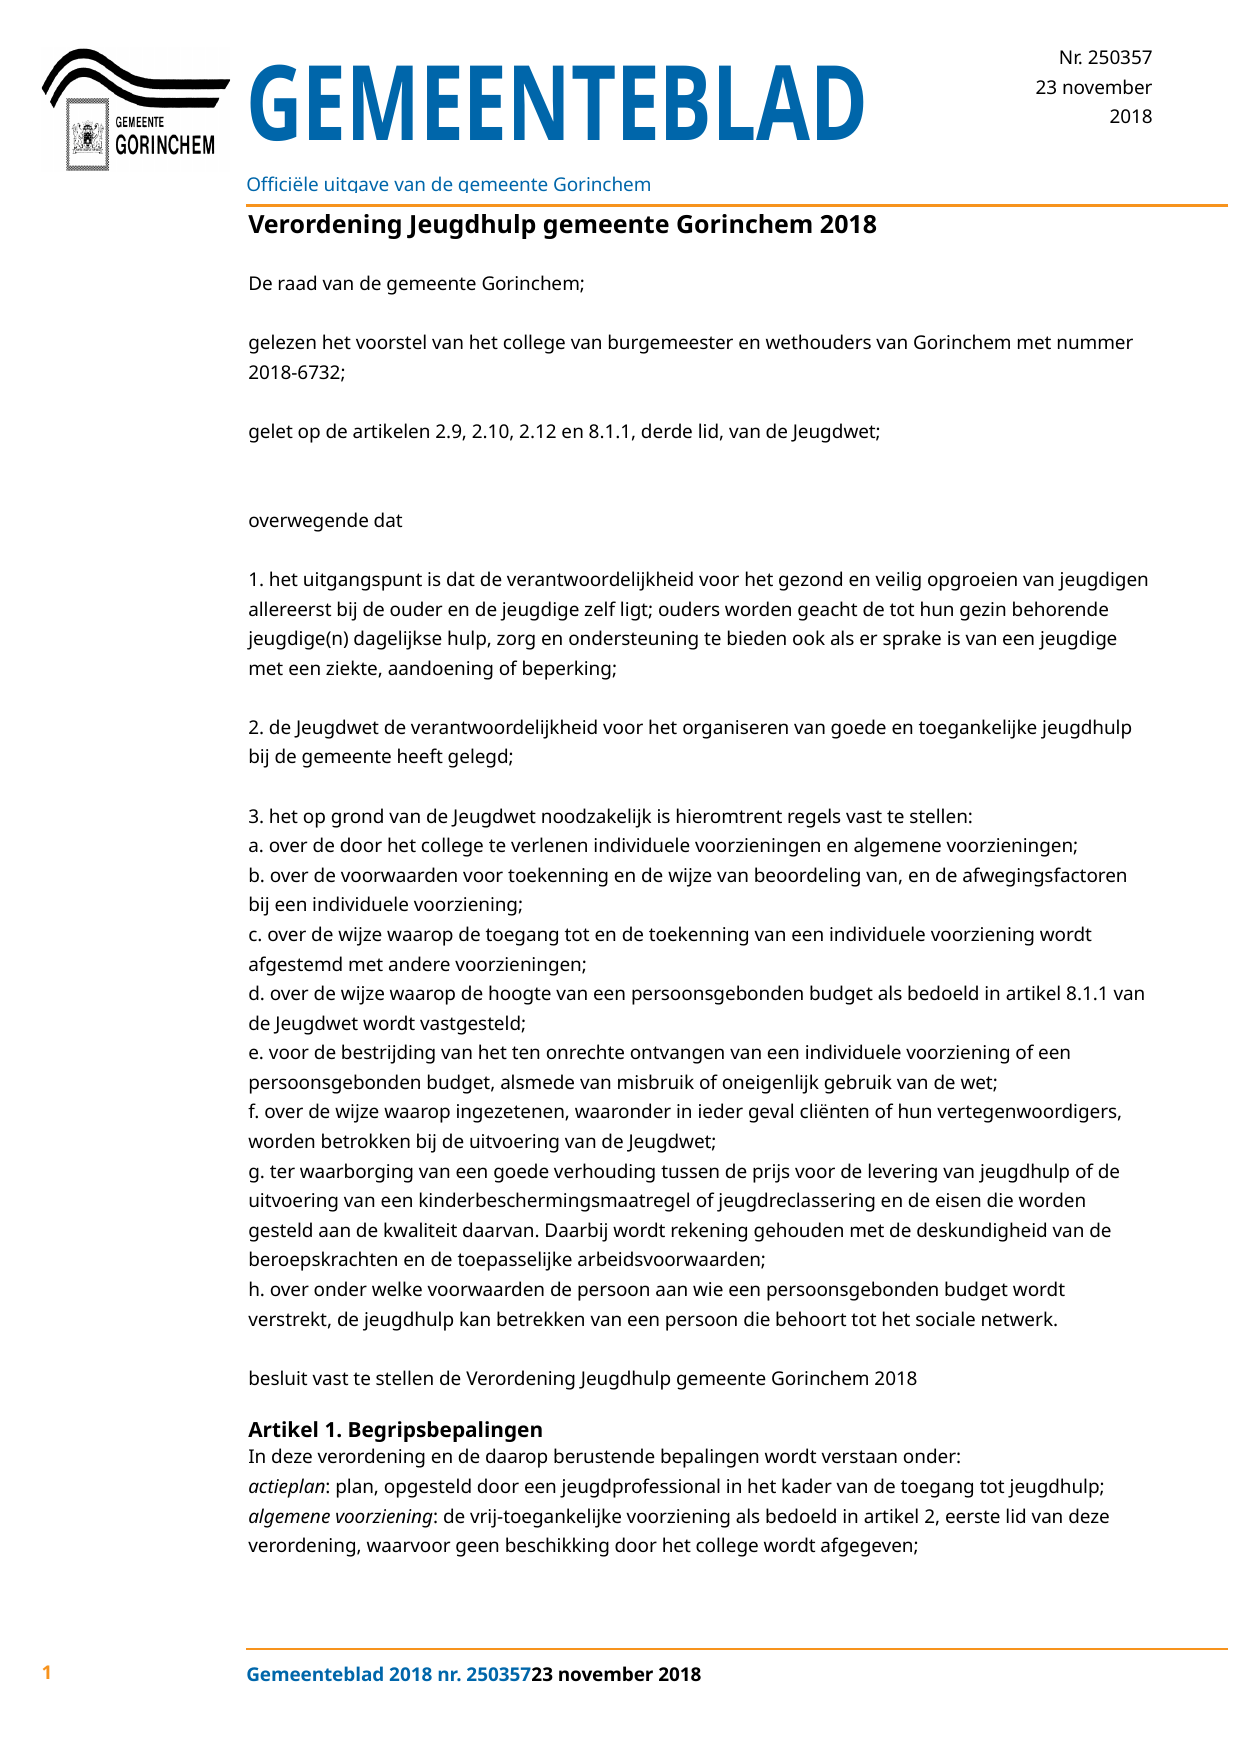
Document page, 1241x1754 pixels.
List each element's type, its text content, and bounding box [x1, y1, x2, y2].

text 3. het op grond van de Jeugdwet noodzakelijk is hieromtrent regels vast te stellen: [248, 803, 1152, 828]
text besluit vast te stellen de Verordening Jeugdhulp gemeente Gorinchem 2018 [248, 1365, 1152, 1391]
text De raad van de gemeente Gorinchem; [248, 270, 1152, 296]
text 2. de Jeugdwet de verantwoordelijkheid voor het organiseren van goede en toegankelijke jeugdhulp bij de gemeente heeft gelegd; [248, 714, 1152, 769]
text Verordening Jeugdhulp gemeente Gorinchem 2018 [248, 207, 1152, 241]
text c. over de wijze waarop de toegang tot en de toekenning van een individuele voorziening wordt afgestemd met andere voorzieningen; [248, 921, 1152, 976]
text g. ter waarborging van een goede verhouding tussen de prijs voor de levering van jeugdhulp of de uitvoering van een kinderbeschermingsmaatregel of jeugdreclassering en de eisen die worden gesteld aan de kwaliteit daarvan. Daarbij wordt rekening gehouden met de deskundigheid van de beroepskrachten en de toepasselijke arbeidsvoorwaarden; [248, 1158, 1152, 1272]
text d. over de wijze waarop de hoogte van een persoonsgebonden budget als bedoeld in artikel 8.1.1 van de Jeugdwet wordt vastgesteld; [248, 980, 1152, 1036]
text 1. het uitgangspunt is dat de verantwoordelijkheid voor het gezond en veilig opgroeien van jeugdigen allereerst bij de ouder en de jeugdige zelf ligt; ouders worden geacht de tot hun gezin behorende jeugdige(n) dagelijkse hulp, zorg en ondersteuning te bieden ook als er sprake is van een jeugdige met een ziekte, aandoening of beperking; [248, 566, 1152, 681]
text actieplan: plan, opgesteld door een jeugdprofessional in het kader van de toegang tot jeugdhulp; [248, 1473, 1152, 1499]
text overwegende dat [248, 507, 1152, 533]
text f. over de wijze waarop ingezetenen, waaronder in ieder geval cliënten of hun vertegenwoordigers, worden betrokken bij de uitvoering van de Jeugdwet; [248, 1099, 1152, 1154]
text gelezen het voorstel van het college van burgemeester en wethouders van Gorinchem met nummer 2018-6732; [248, 329, 1152, 385]
picture [41, 47, 231, 172]
text b. over de voorwaarden voor toekenning en de wijze van beoordeling van, en de afwegingsfactoren bij een individuele voorziening; [248, 862, 1152, 917]
text e. voor de bestrijding van het ten onrechte ontvangen van een individuele voorziening of een persoonsgebonden budget, alsmede van misbruik of oneigenlijk gebruik van de wet; [248, 1039, 1152, 1095]
text h. over onder welke voorwaarden de persoon aan wie een persoonsgebonden budget wordt verstrekt, de jeugdhulp kan betrekken van een persoon die behoort tot het sociale netwerk. [248, 1276, 1152, 1331]
text In deze verordening en de daarop berustende bepalingen wordt verstaan onder: [248, 1444, 1152, 1469]
text gelet op de artikelen 2.9, 2.10, 2.12 en 8.1.1, derde lid, van de Jeugdwet; [248, 418, 1152, 444]
text a. over de door het college te verlenen individuele voorzieningen en algemene voorzieningen; [248, 832, 1152, 858]
text Artikel 1. Begripsbepalingen [248, 1415, 1152, 1444]
text algemene voorziening: de vrij-toegankelijke voorziening als bedoeld in artikel 2, eerste lid van deze verordening, waarvoor geen beschikking door het college wordt afgegeven; [248, 1503, 1152, 1558]
